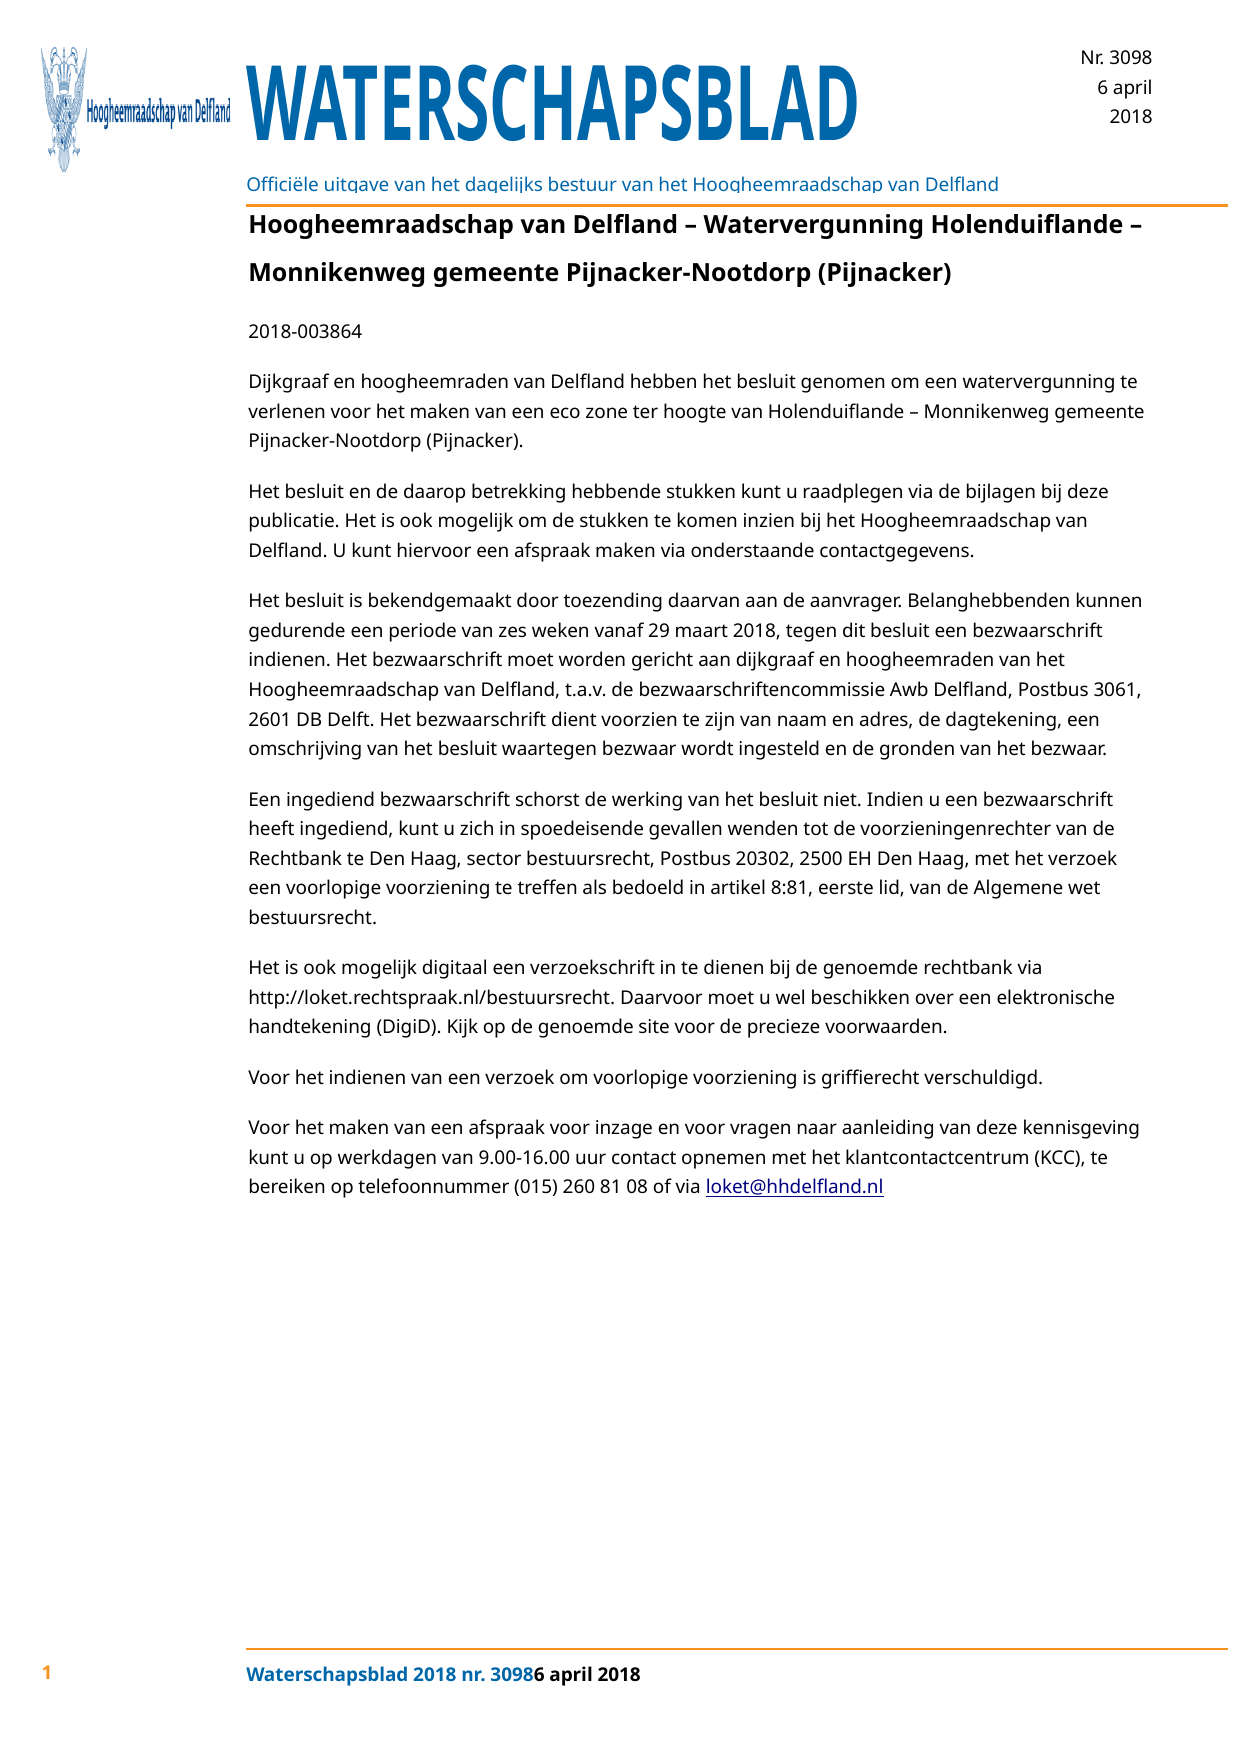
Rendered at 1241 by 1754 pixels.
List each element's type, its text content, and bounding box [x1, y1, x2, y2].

text Het besluit is bekendgemaakt door toezending daarvan aan de aanvrager. Belanghebbenden kunnen gedurende een periode van zes weken vanaf 29 maart 2018, tegen dit besluit een bezwaarschrift indienen. Het bezwaarschrift moet worden gericht aan dijkgraaf en hoogheemraden van het Hoogheemraadschap van Delfland, t.a.v. de bezwaarschriftencommissie Awb Delfland, Postbus 3061, 2601 DB Delft. Het bezwaarschrift dient voorzien te zijn van naam en adres, de dagtekening, een omschrijving van het besluit waartegen bezwaar wordt ingesteld en de gronden van het bezwaar. [248, 587, 1152, 761]
text Een ingediend bezwaarschrift schorst de werking van het besluit niet. Indien u een bezwaarschrift heeft ingediend, kunt u zich in spoedeisende gevallen wenden tot de voorzieningenrechter van de Rechtbank te Den Haag, sector bestuursrecht, Postbus 20302, 2500 EH Den Haag, met het verzoek een voorlopige voorziening te treffen als bedoeld in artikel 8:81, eerste lid, van de Algemene wet bestuursrecht. [248, 786, 1152, 930]
text Voor het maken van een afspraak voor inzage en voor vragen naar aanleiding van deze kennisgeving kunt u op werkdagen van 9.00-16.00 uur contact opnemen met het klantcontactcentrum (KCC), te bereiken op telefoonnummer (015) 260 81 08 of via loket@hhdelfland.nl [248, 1114, 1152, 1199]
text Voor het indienen van een verzoek om voorlopige voorziening is griffierecht verschuldigd. [248, 1064, 1152, 1090]
text Hoogheemraadschap van Delfland – Watervergunning Holenduiflande – Monnikenweg gemeente Pijnacker-Nootdorp (Pijnacker) [248, 207, 1152, 288]
picture [41, 47, 231, 172]
text Het is ook mogelijk digitaal een verzoekschrift in te dienen bij de genoemde rechtbank via http://loket.rechtspraak.nl/bestuursrecht. Daarvoor moet u wel beschikken over een elektronische handtekening (DigiD). Kijk op de genoemde site voor de precieze voorwaarden. [248, 954, 1152, 1039]
text 2018-003864 [248, 318, 1152, 344]
text Dijkgraaf en hoogheemraden van Delfland hebben het besluit genomen om een watervergunning te verlenen voor het maken van een eco zone ter hoogte van Holenduiflande – Monnikenweg gemeente Pijnacker-Nootdorp (Pijnacker). [248, 368, 1152, 453]
text Het besluit en de daarop betrekking hebbende stukken kunt u raadplegen via de bijlagen bij deze publicatie. Het is ook mogelijk om de stukken te komen inzien bij het Hoogheemraadschap van Delfland. U kunt hiervoor een afspraak maken via onderstaande contactgegevens. [248, 478, 1152, 563]
